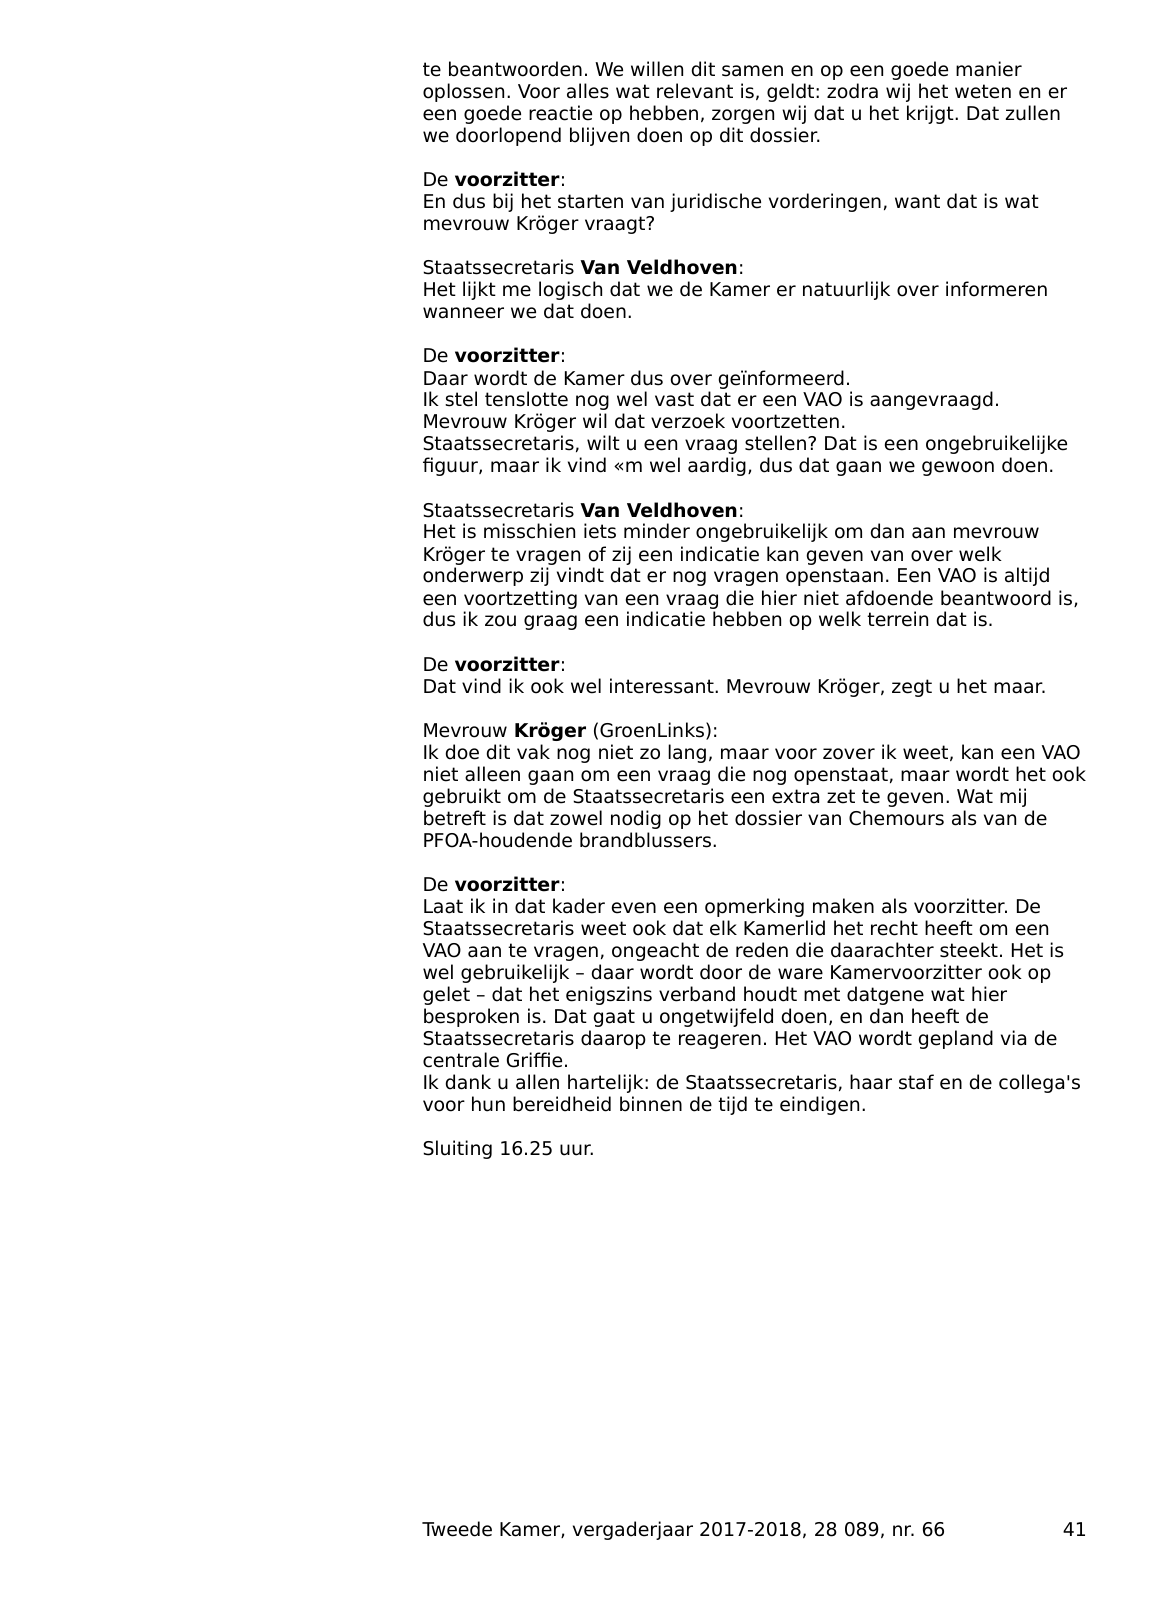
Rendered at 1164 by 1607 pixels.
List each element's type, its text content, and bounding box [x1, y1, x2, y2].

text Ik stel tenslotte nog wel vast dat er een VAO is aangevraagd. Mevrouw Kröger wil dat verzoek voortzetten. [422, 389, 1087, 433]
text Dat vind ik ook wel interessant. Mevrouw Kröger, zegt u het maar. [422, 676, 1087, 697]
text En dus bij het starten van juridische vorderingen, want dat is wat mevrouw Kröger vraagt? [422, 191, 1087, 235]
text Het lijkt me logisch dat we de Kamer er natuurlijk over informeren wanneer we dat doen. [422, 279, 1087, 323]
text De voorzitter: [422, 874, 1087, 896]
text De voorzitter: [422, 345, 1087, 367]
text De voorzitter: [422, 653, 1087, 676]
text Mevrouw Kröger (GroenLinks): [422, 720, 1087, 742]
text Ik doe dit vak nog niet zo lang, maar voor zover ik weet, kan een VAO niet alleen gaan om een vraag die nog openstaat, maar wordt het ook gebruikt om de Staatssecretaris een extra zet te geven. Wat mij betreft is dat zowel nodig op het dossier van Chemours als van de PFOA-houdende brandblussers. [422, 742, 1087, 852]
text Het is misschien iets minder ongebruikelijk om dan aan mevrouw Kröger te vragen of zij een indicatie kan geven van over welk onderwerp zij vindt dat er nog vragen openstaan. Een VAO is altijd een voortzetting van een vraag die hier niet afdoende beantwoord is, dus ik zou graag een indicatie hebben op welk terrein dat is. [422, 521, 1087, 631]
text Staatssecretaris Van Veldhoven: [422, 257, 1087, 279]
text te beantwoorden. We willen dit samen en op een goede manier oplossen. Voor alles wat relevant is, geldt: zodra wij het weten en er een goede reactie op hebben, zorgen wij dat u het krijgt. Dat zullen we doorlopend blijven doen op dit dossier. [422, 59, 1087, 147]
text Ik dank u allen hartelijk: de Staatssecretaris, haar staf en de collega's voor hun bereidheid binnen de tijd te eindigen. [422, 1072, 1087, 1116]
text Laat ik in dat kader even een opmerking maken als voorzitter. De Staatssecretaris weet ook dat elk Kamerlid het recht heeft om een VAO aan te vragen, ongeacht de reden die daarachter steekt. Het is wel gebruikelijk – daar wordt door de ware Kamervoorzitter ook op gelet – dat het enigszins verband houdt met datgene wat hier besproken is. Dat gaat u ongetwijfeld doen, en dan heeft de Staatssecretaris daarop te reageren. Het VAO wordt gepland via de centrale Griffie. [422, 896, 1087, 1072]
text Staatssecretaris, wilt u een vraag stellen? Dat is een ongebruikelijke figuur, maar ik vind «m wel aardig, dus dat gaan we gewoon doen. [422, 433, 1087, 477]
text Staatssecretaris Van Veldhoven: [422, 499, 1087, 521]
text Sluiting 16.25 uur. [422, 1138, 1087, 1160]
text De voorzitter: [422, 169, 1087, 191]
text Daar wordt de Kamer dus over geïnformeerd. [422, 367, 1087, 389]
